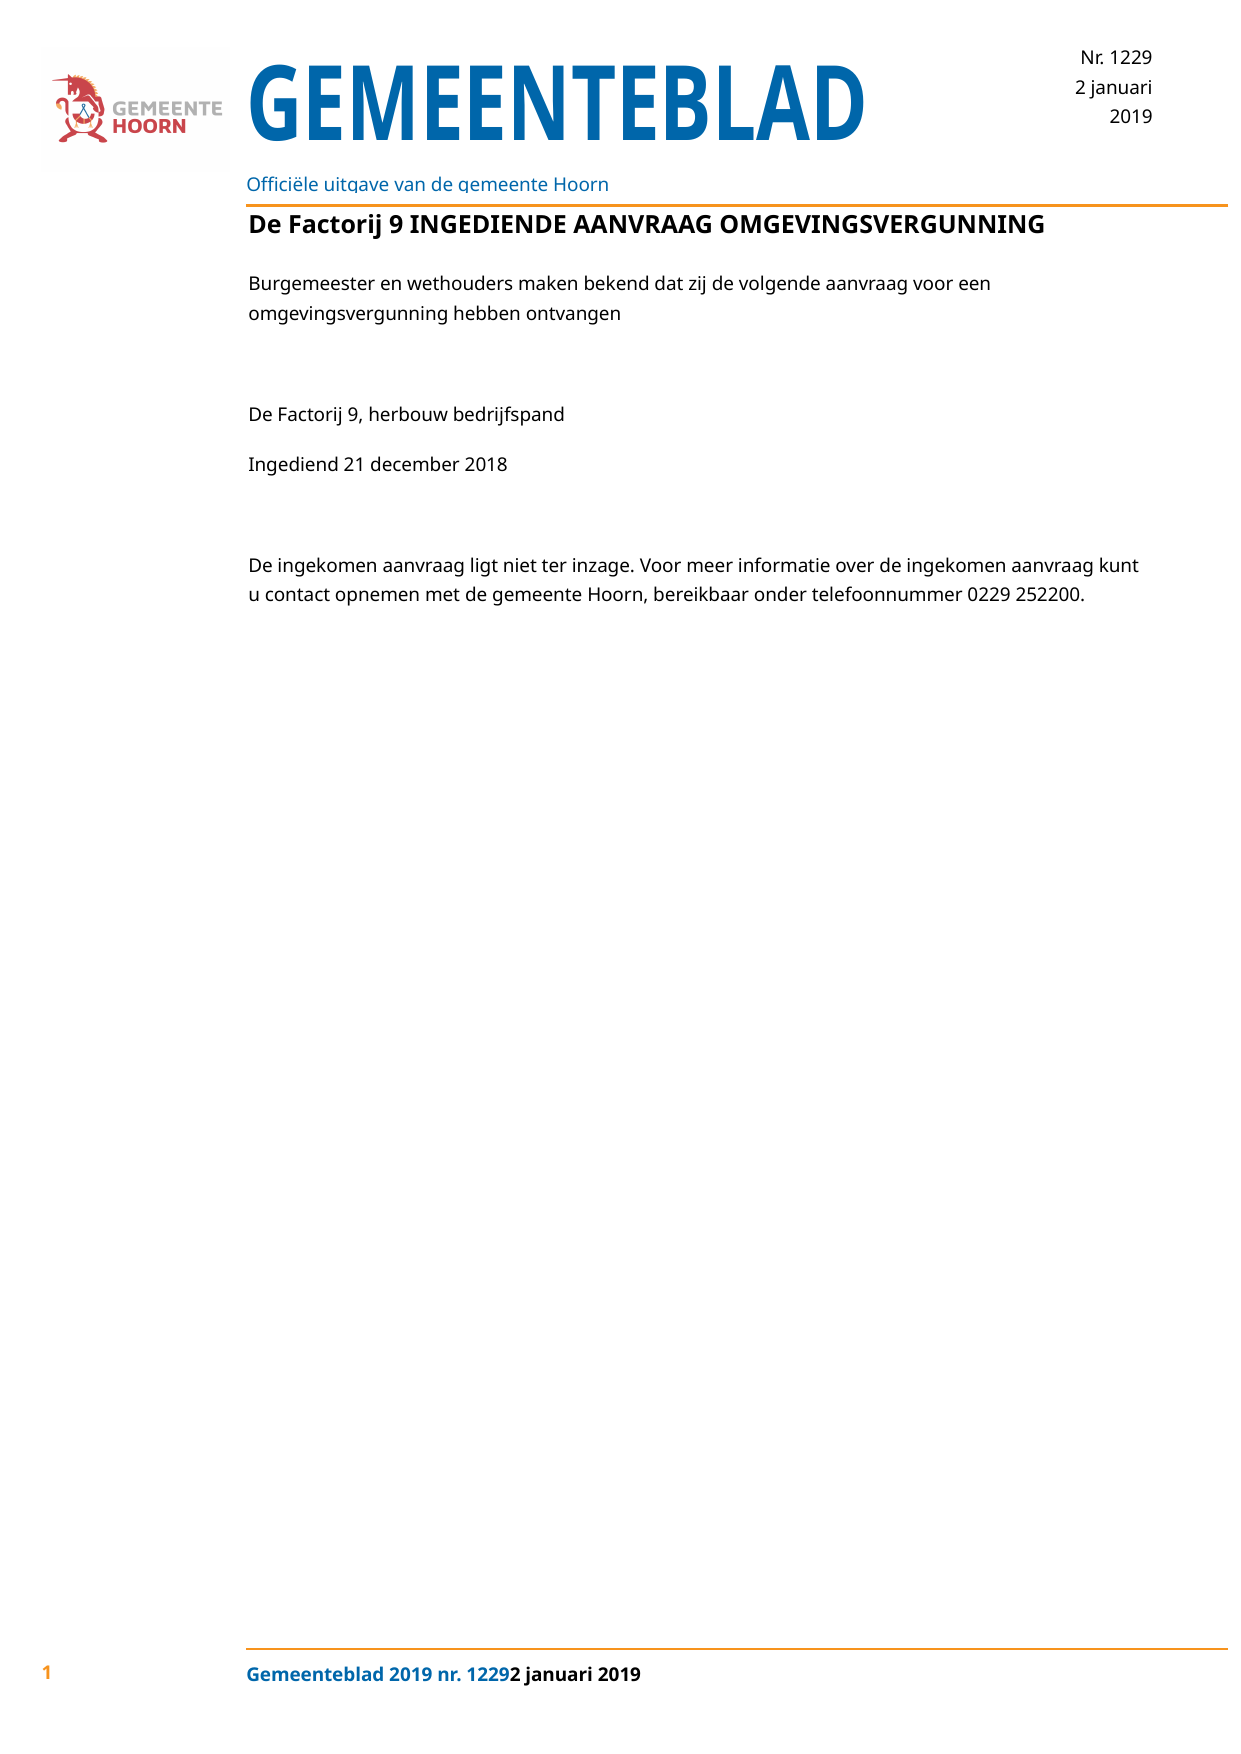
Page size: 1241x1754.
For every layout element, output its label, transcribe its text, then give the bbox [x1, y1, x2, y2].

text De Factorij 9 INGEDIENDE AANVRAAG OMGEVINGSVERGUNNING [248, 207, 1152, 241]
text Ingediend 21 december 2018 [248, 451, 1152, 477]
text Burgemeester en wethouders maken bekend dat zij de volgende aanvraag voor een omgevingsvergunning hebben ontvangen [248, 270, 1152, 326]
text De Factorij 9, herbouw bedrijfspand [248, 401, 1152, 426]
picture [41, 47, 231, 172]
text De ingekomen aanvraag ligt niet ter inzage. Voor meer informatie over de ingekomen aanvraag kunt u contact opnemen met de gemeente Hoorn, bereikbaar onder telefoonnummer 0229 252200. [248, 552, 1152, 607]
